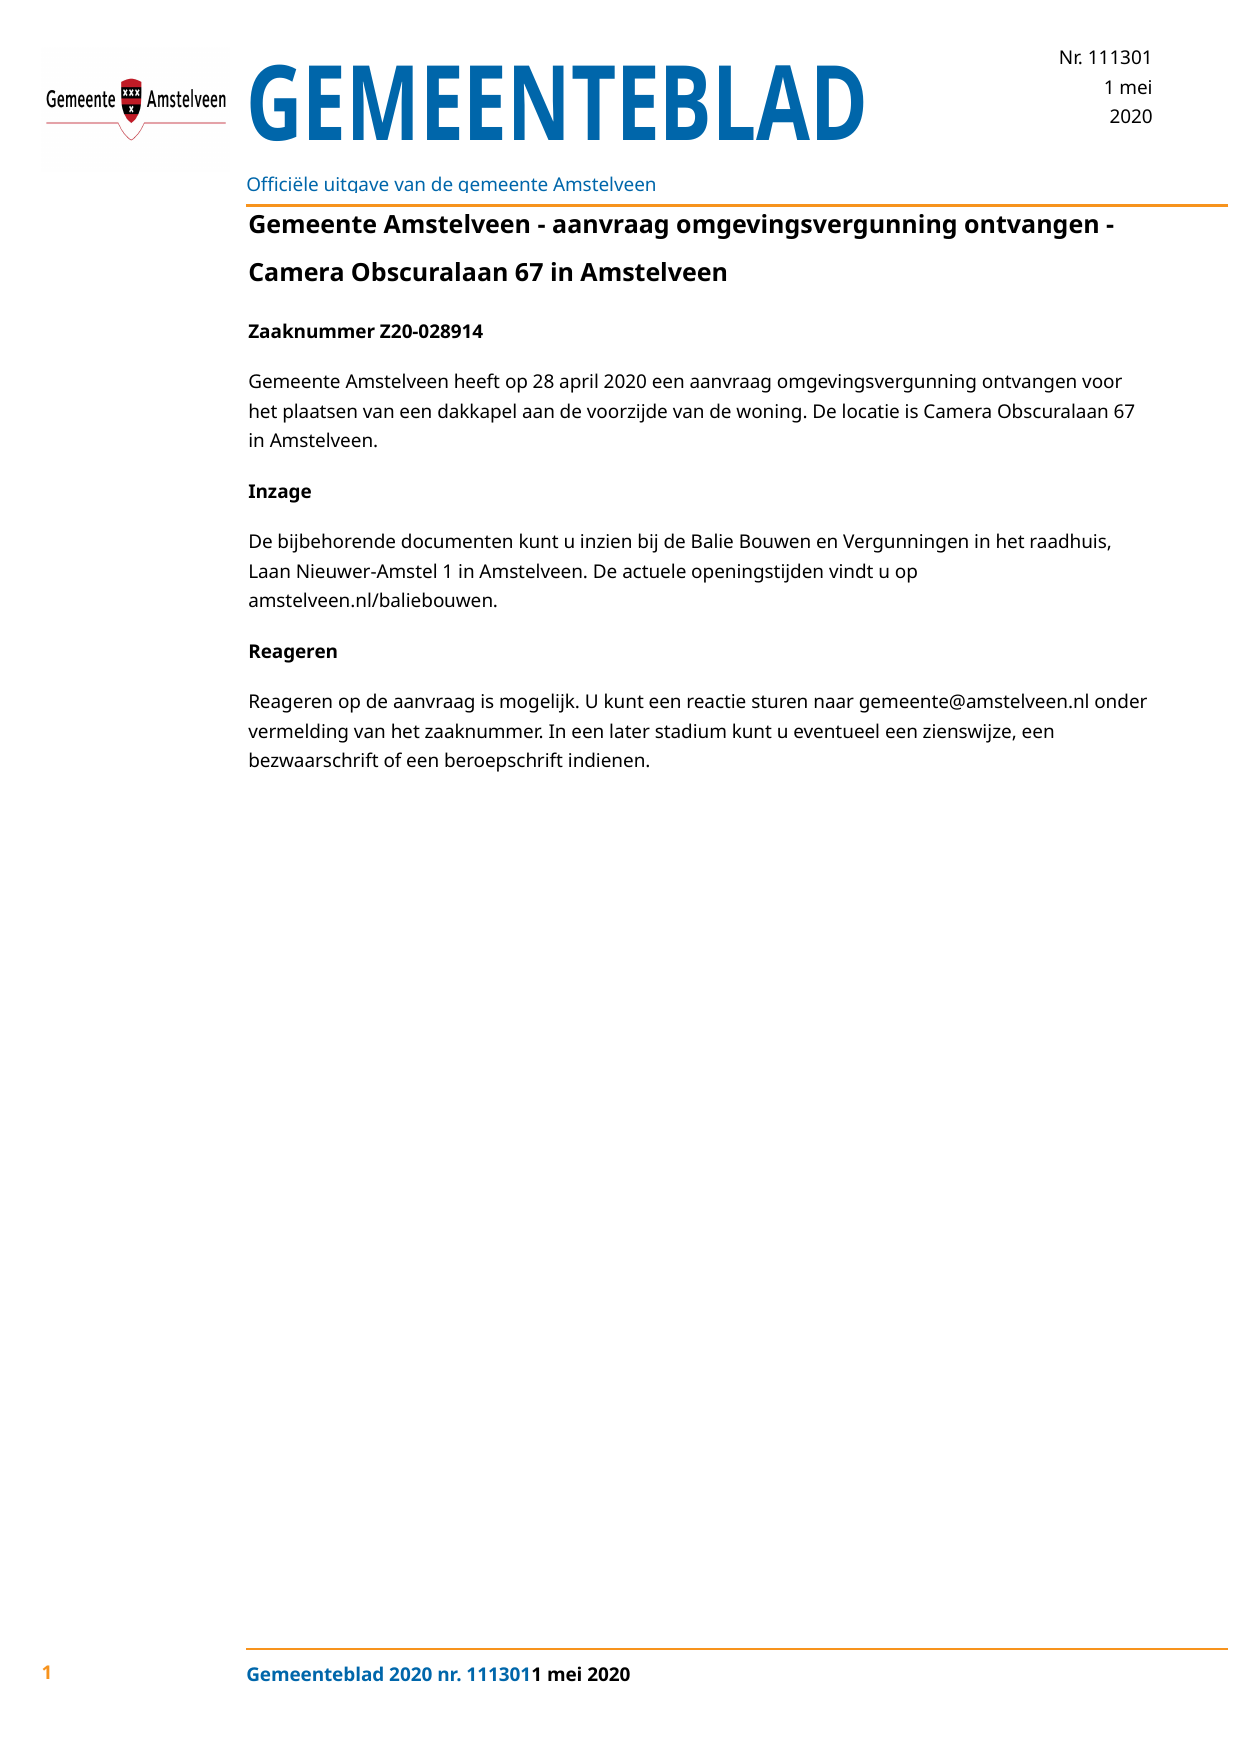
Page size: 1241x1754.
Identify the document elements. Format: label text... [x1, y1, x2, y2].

text Gemeente Amstelveen heeft op 28 april 2020 een aanvraag omgevingsvergunning ontvangen voor het plaatsen van een dakkapel aan de voorzijde van de woning. De locatie is Camera Obscuralaan 67 in Amstelveen. [248, 368, 1152, 453]
text Gemeente Amstelveen - aanvraag omgevingsvergunning ontvangen - Camera Obscuralaan 67 in Amstelveen [248, 207, 1152, 288]
text Reageren op de aanvraag is mogelijk. U kunt een reactie sturen naar gemeente@amstelveen.nl onder vermelding van het zaaknummer. In een later stadium kunt u eventueel een zienswijze, een bezwaarschrift of een beroepschrift indienen. [248, 688, 1152, 773]
text Reageren [248, 638, 1152, 664]
text De bijbehorende documenten kunt u inzien bij de Balie Bouwen en Vergunningen in het raadhuis, Laan Nieuwer-Amstel 1 in Amstelveen. De actuele openingstijden vindt u op amstelveen.nl/baliebouwen. [248, 528, 1152, 613]
text Inzage [248, 478, 1152, 504]
text Zaaknummer Z20-028914 [248, 318, 1152, 344]
picture [41, 47, 231, 172]
